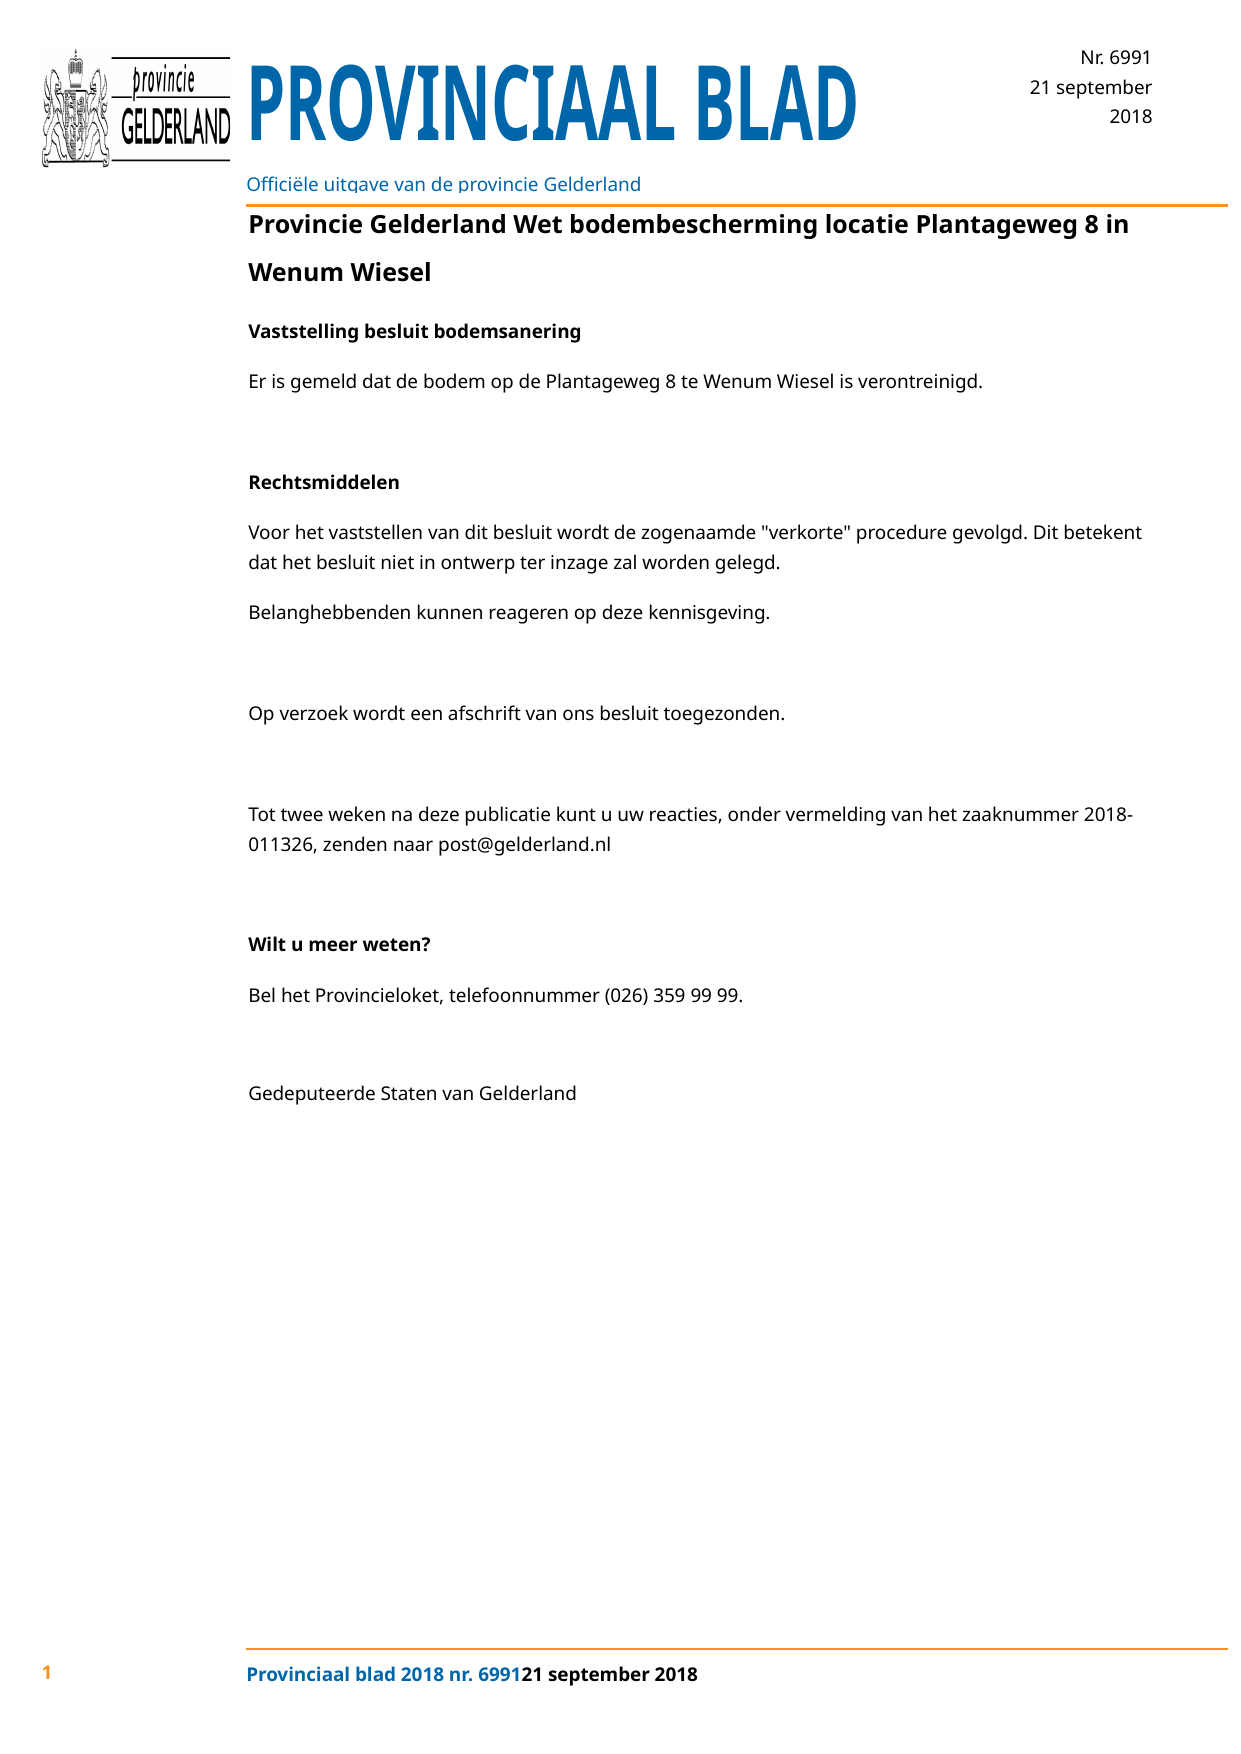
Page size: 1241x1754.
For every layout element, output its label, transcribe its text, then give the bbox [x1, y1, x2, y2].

text Voor het vaststellen van dit besluit wordt de zogenaamde "verkorte" procedure gevolgd. Dit betekent dat het besluit niet in ontwerp ter inzage zal worden gelegd. [248, 519, 1152, 575]
text Gedeputeerde Staten van Gelderland [248, 1080, 1152, 1106]
picture [41, 47, 231, 172]
text Vaststelling besluit bodemsanering [248, 318, 1152, 344]
text Belanghebbenden kunnen reageren op deze kennisgeving. [248, 599, 1152, 625]
text Tot twee weken na deze publicatie kunt u uw reacties, onder vermelding van het zaaknummer 2018-011326, zenden naar post@gelderland.nl [248, 801, 1152, 857]
text Wilt u meer weten? [248, 932, 1152, 957]
text Provincie Gelderland Wet bodembescherming locatie Plantageweg 8 in Wenum Wiesel [248, 207, 1152, 288]
text Bel het Provincieloket, telefoonnummer (026) 359 99 99. [248, 982, 1152, 1008]
text Er is gemeld dat de bodem op de Plantageweg 8 te Wenum Wiesel is verontreinigd. [248, 368, 1152, 394]
text Op verzoek wordt een afschrift van ons besluit toegezonden. [248, 700, 1152, 726]
text Rechtsmiddelen [248, 469, 1152, 495]
